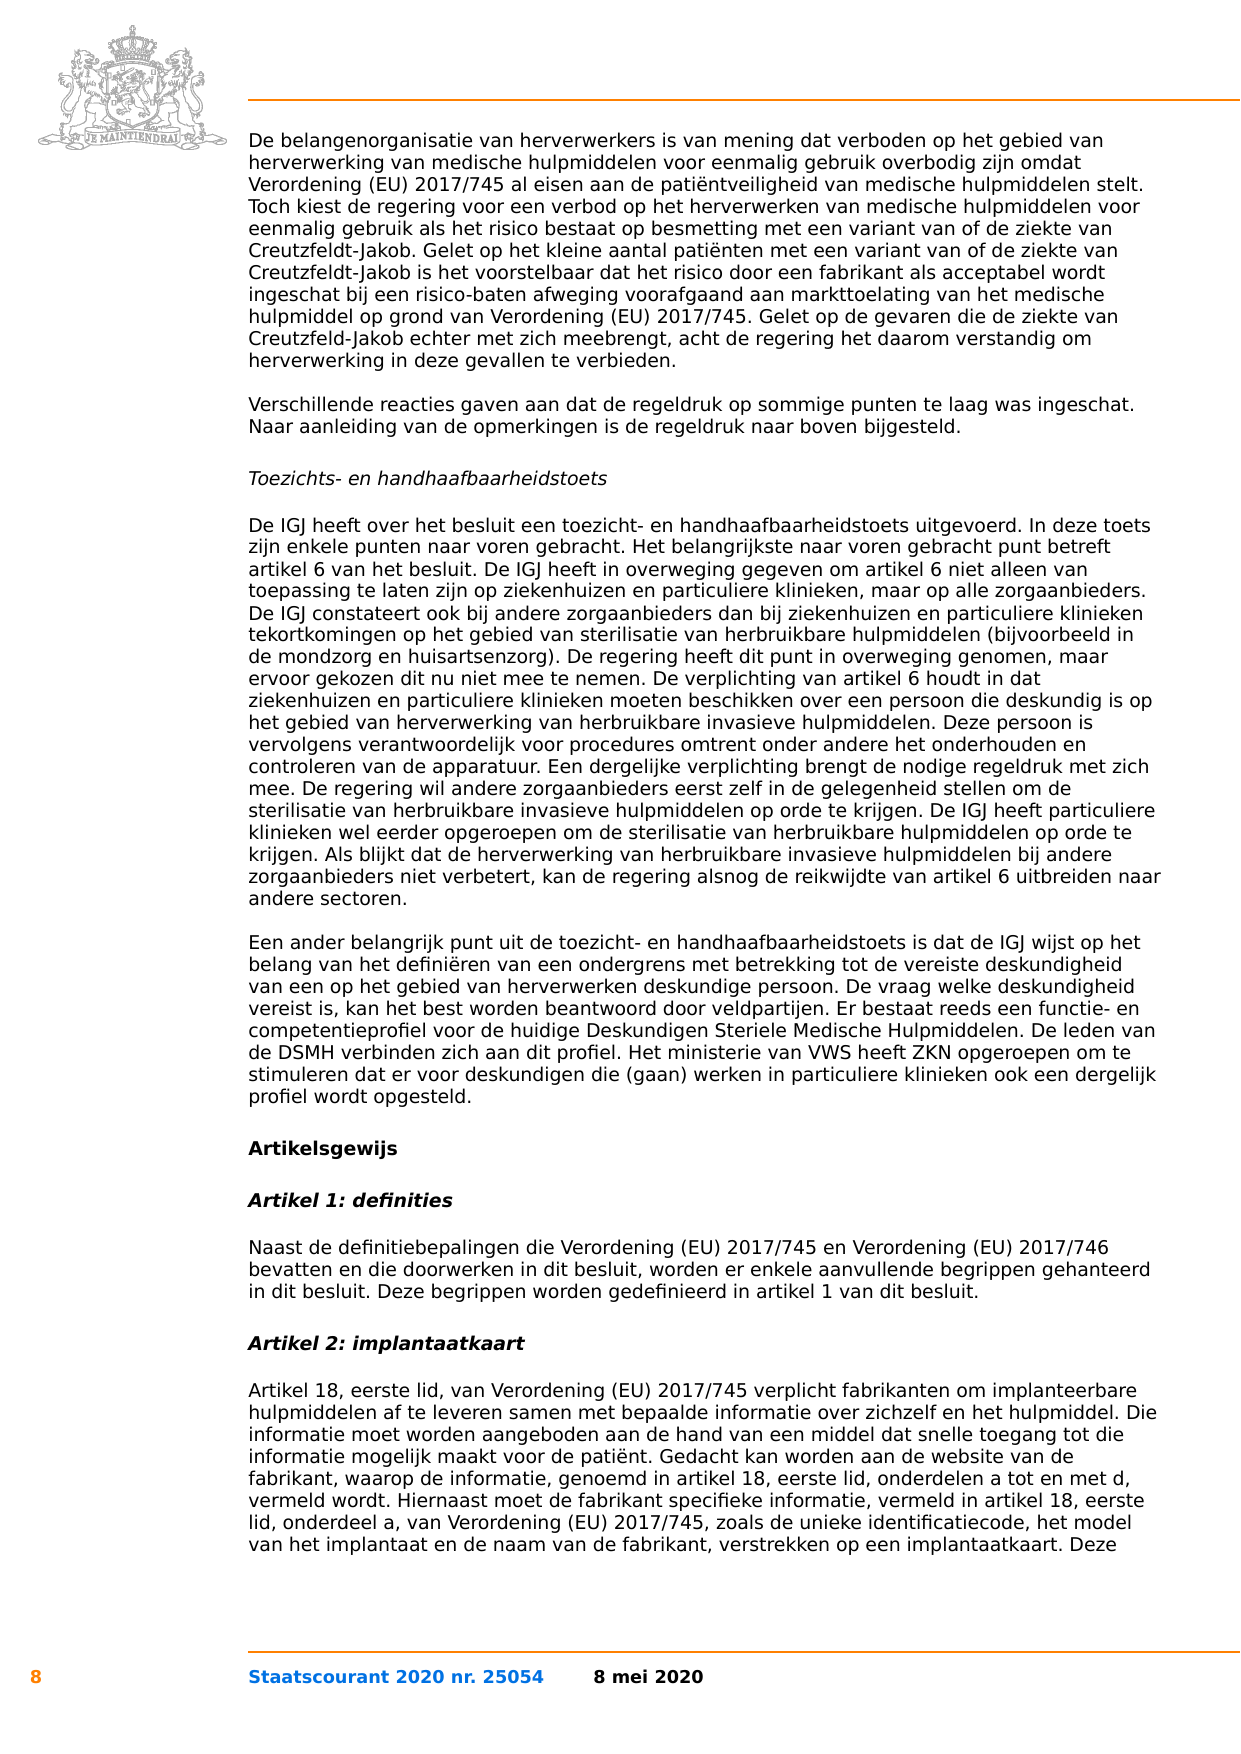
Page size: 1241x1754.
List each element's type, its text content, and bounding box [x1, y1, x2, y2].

text Verschillende reacties gaven aan dat de regeldruk op sommige punten te laag was ingeschat. Naar aanleiding van de opmerkingen is de regeldruk naar boven bijgesteld. [248, 393, 1163, 437]
subtitle Artikel 2: implantaatkaart [248, 1333, 1163, 1355]
text De IGJ heeft over het besluit een toezicht- en handhaafbaarheidstoets uitgevoerd. In deze toets zijn enkele punten naar voren gebracht. Het belangrijkste naar voren gebracht punt betreft artikel 6 van het besluit. De IGJ heeft in overweging gegeven om artikel 6 niet alleen van toepassing te laten zijn op ziekenhuizen en particuliere klinieken, maar op alle zorgaanbieders. De IGJ constateert ook bij andere zorgaanbieders dan bij ziekenhuizen en particuliere klinieken tekortkomingen op het gebied van sterilisatie van herbruikbare hulpmiddelen (bijvoorbeeld in de mondzorg en huisartsenzorg). De regering heeft dit punt in overweging genomen, maar ervoor gekozen dit nu niet mee te nemen. De verplichting van artikel 6 houdt in dat ziekenhuizen en particuliere klinieken moeten beschikken over een persoon die deskundig is op het gebied van herverwerking van herbruikbare invasieve hulpmiddelen. Deze persoon is vervolgens verantwoordelijk voor procedures omtrent onder andere het onderhouden en controleren van de apparatuur. Een dergelijke verplichting brengt de nodige regeldruk met zich mee. De regering wil andere zorgaanbieders eerst zelf in de gelegenheid stellen om de sterilisatie van herbruikbare invasieve hulpmiddelen op orde te krijgen. De IGJ heeft particuliere klinieken wel eerder opgeroepen om de sterilisatie van herbruikbare hulpmiddelen op orde te krijgen. Als blijkt dat de herverwerking van herbruikbare invasieve hulpmiddelen bij andere zorgaanbieders niet verbetert, kan de regering alsnog de reikwijdte van artikel 6 uitbreiden naar andere sectoren. [248, 514, 1163, 910]
text Artikel 18, eerste lid, van Verordening (EU) 2017/745 verplicht fabrikanten om implanteerbare hulpmiddelen af te leveren samen met bepaalde informatie over zichzelf en het hulpmiddel. Die informatie moet worden aangeboden aan de hand van een middel dat snelle toegang tot die informatie mogelijk maakt voor de patiënt. Gedacht kan worden aan de website van de fabrikant, waarop de informatie, genoemd in artikel 18, eerste lid, onderdelen a tot en met d, vermeld wordt. Hiernaast moet de fabrikant specifieke informatie, vermeld in artikel 18, eerste lid, onderdeel a, van Verordening (EU) 2017/745, zoals de unieke identificatiecode, het model van het implantaat en de naam van de fabrikant, verstrekken op een implantaatkaart. Deze [248, 1380, 1163, 1556]
picture [38, 25, 227, 150]
text De belangenorganisatie van herverwerkers is van mening dat verboden op het gebied van herverwerking van medische hulpmiddelen voor eenmalig gebruik overbodig zijn omdat Verordening (EU) 2017/745 al eisen aan de patiëntveiligheid van medische hulpmiddelen stelt. Toch kiest de regering voor een verbod op het herverwerken van medische hulpmiddelen voor eenmalig gebruik als het risico bestaat op besmetting met een variant van of de ziekte van Creutzfeldt-Jakob. Gelet op het kleine aantal patiënten met een variant van of de ziekte van Creutzfeldt-Jakob is het voorstelbaar dat het risico door een fabrikant als acceptabel wordt ingeschat bij een risico-baten afweging voorafgaand aan markttoelating van het medische hulpmiddel op grond van Verordening (EU) 2017/745. Gelet op de gevaren die de ziekte van Creutzfeld-Jakob echter met zich meebrengt, acht de regering het daarom verstandig om herverwerking in deze gevallen te verbieden. [248, 130, 1163, 372]
subtitle Toezichts- en handhaafbaarheidstoets [248, 467, 1163, 489]
text Naast de definitiebepalingen die Verordening (EU) 2017/745 en Verordening (EU) 2017/746 bevatten en die doorwerken in dit besluit, worden er enkele aanvullende begrippen gehanteerd in dit besluit. Deze begrippen worden gedefinieerd in artikel 1 van dit besluit. [248, 1237, 1163, 1303]
subtitle Artikelsgewijs [248, 1138, 1163, 1160]
subtitle Artikel 1: definities [248, 1190, 1163, 1212]
text Een ander belangrijk punt uit de toezicht- en handhaafbaarheidstoets is dat de IGJ wijst op het belang van het definiëren van een ondergrens met betrekking tot de vereiste deskundigheid van een op het gebied van herverwerken deskundige persoon. De vraag welke deskundigheid vereist is, kan het best worden beantwoord door veldpartijen. Er bestaat reeds een functie- en competentieprofiel voor de huidige Deskundigen Steriele Medische Hulpmiddelen. De leden van de DSMH verbinden zich aan dit profiel. Het ministerie van VWS heeft ZKN opgeroepen om te stimuleren dat er voor deskundigen die (gaan) werken in particuliere klinieken ook een dergelijk profiel wordt opgesteld. [248, 932, 1163, 1108]
